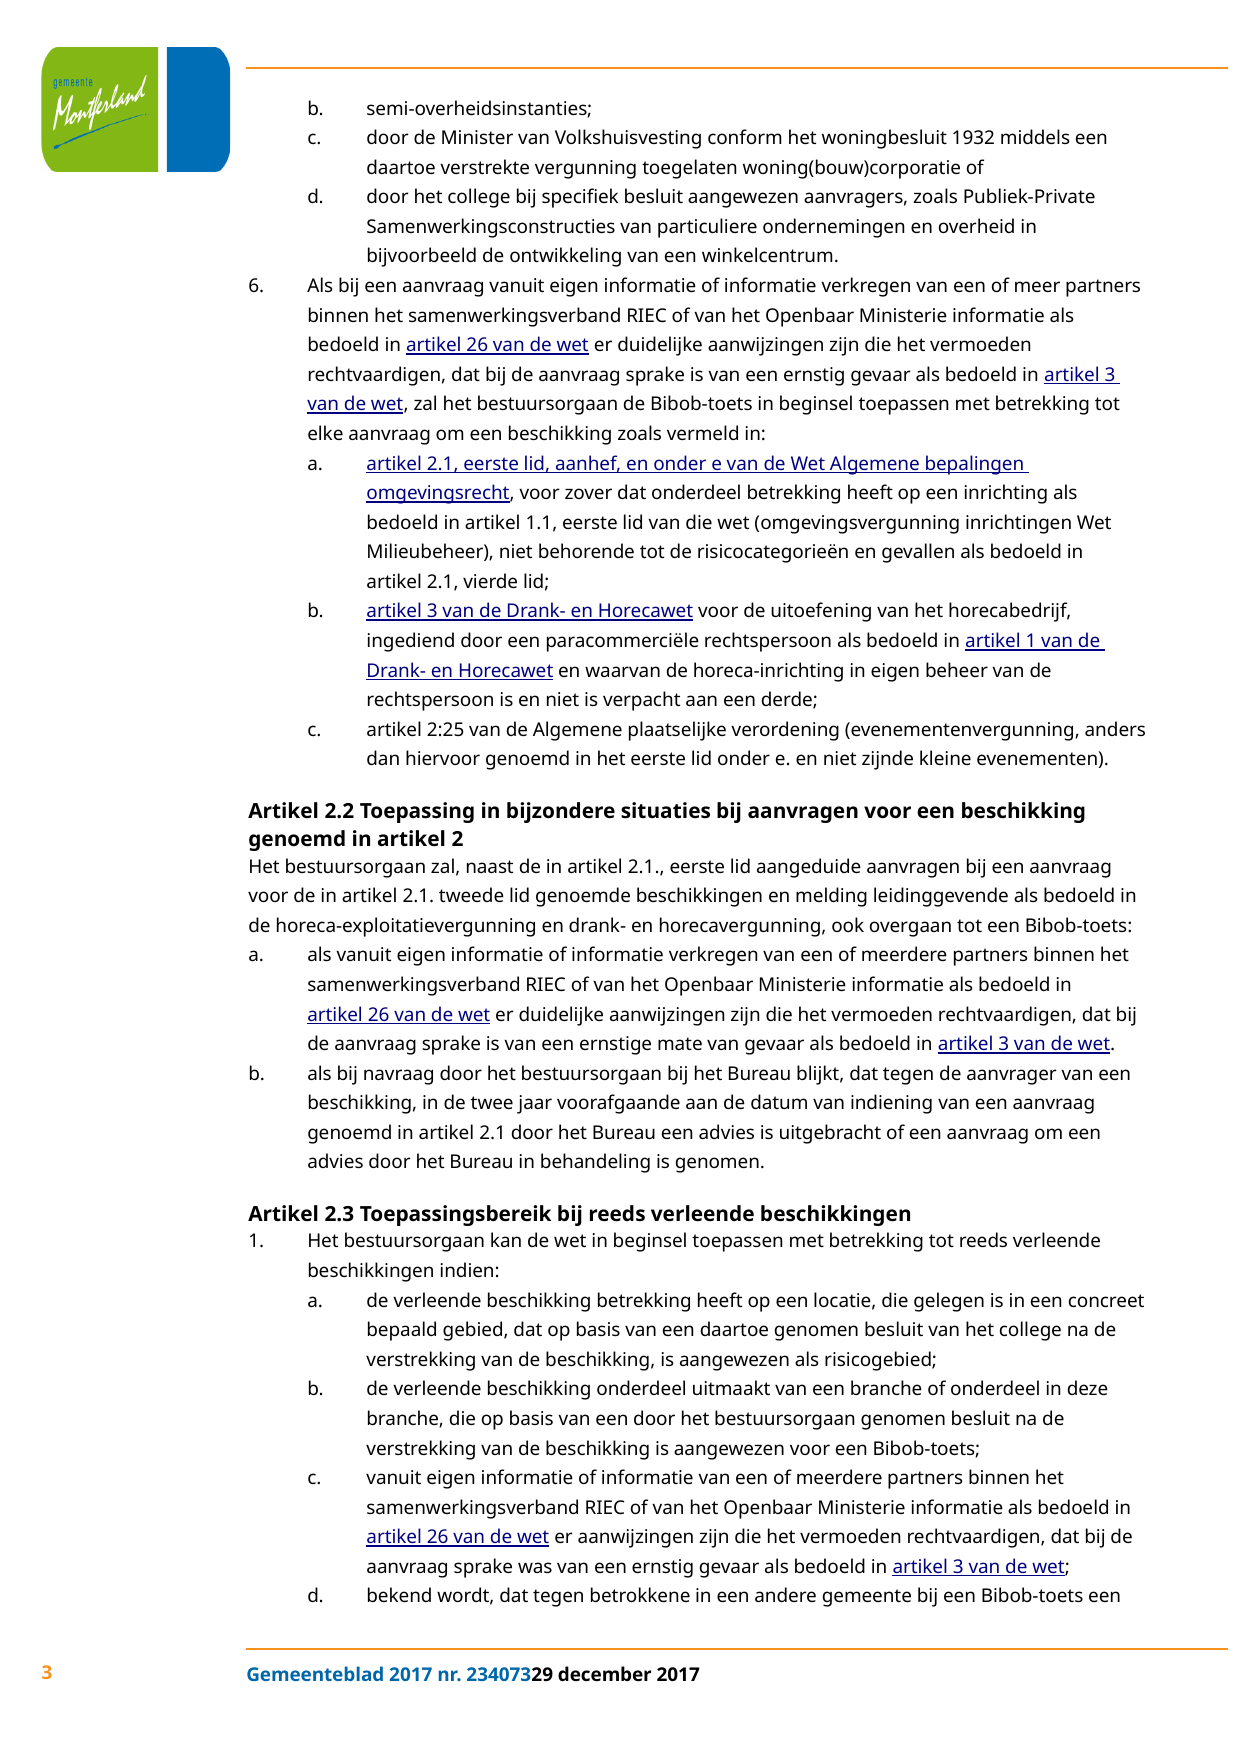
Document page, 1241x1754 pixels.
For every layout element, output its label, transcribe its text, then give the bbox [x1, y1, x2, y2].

list de verleende beschikking betrekking heeft op een locatie, die gelegen is in een concreet bepaald gebied, dat op basis van een daartoe genomen besluit van het college na de verstrekking van de beschikking, is aangewezen als risicogebied; [307, 1287, 1152, 1372]
picture [41, 47, 231, 172]
list Als bij een aanvraag vanuit eigen informatie of informatie verkregen van een of meer partners binnen het samenwerkingsverband RIEC of van het Openbaar Ministerie informatie als bedoeld in artikel 26 van de wet er duidelijke aanwijzingen zijn die het vermoeden rechtvaardigen, dat bij de aanvraag sprake is van een ernstig gevaar als bedoeld in artikel 3 van de wet, zal het bestuursorgaan de Bibob-toets in beginsel toepassen met betrekking tot elke aanvraag om een beschikking zoals vermeld in: [248, 272, 1152, 446]
list semi-overheidsinstanties; [307, 95, 1152, 121]
text Het bestuursorgaan zal, naast de in artikel 2.1., eerste lid aangeduide aanvragen bij een aanvraag voor de in artikel 2.1. tweede lid genoemde beschikkingen en melding leidinggevende als bedoeld in de horeca-exploitatievergunning en drank- en horecavergunning, ook overgaan tot een Bibob-toets: [248, 853, 1152, 938]
text Artikel 2.2 Toepassing in bijzondere situaties bij aanvragen voor een beschikking genoemd in artikel 2 [248, 796, 1152, 853]
list Het bestuursorgaan kan de wet in beginsel toepassen met betrekking tot reeds verleende beschikkingen indien: [248, 1228, 1152, 1283]
list vanuit eigen informatie of informatie van een of meerdere partners binnen het samenwerkingsverband RIEC of van het Openbaar Ministerie informatie als bedoeld in artikel 26 van de wet er aanwijzingen zijn die het vermoeden rechtvaardigen, dat bij de aanvraag sprake was van een ernstig gevaar als bedoeld in artikel 3 van de wet; [307, 1464, 1152, 1579]
list artikel 3 van de Drank- en Horecawet voor de uitoefening van het horecabedrijf, ingediend door een paracommerciële rechtspersoon als bedoeld in artikel 1 van de Drank- en Horecawet en waarvan de horeca-inrichting in eigen beheer van de rechtspersoon is en niet is verpacht aan een derde; [307, 598, 1152, 712]
list door de Minister van Volkshuisvesting conform het woningbesluit 1932 middels een daartoe verstrekte vergunning toegelaten woning(bouw)corporatie of [307, 124, 1152, 180]
list als bij navraag door het bestuursorgaan bij het Bureau blijkt, dat tegen de aanvrager van een beschikking, in de twee jaar voorafgaande aan de datum van indiening van een aanvraag genoemd in artikel 2.1 door het Bureau een advies is uitgebracht of een aanvraag om een advies door het Bureau in behandeling is genomen. [248, 1060, 1152, 1174]
list door het college bij specifiek besluit aangewezen aanvragers, zoals Publiek-Private Samenwerkingsconstructies van particuliere ondernemingen en overheid in bijvoorbeeld de ontwikkeling van een winkelcentrum. [307, 183, 1152, 268]
list bekend wordt, dat tegen betrokkene in een andere gemeente bij een Bibob-toets een [307, 1583, 1152, 1608]
list de verleende beschikking onderdeel uitmaakt van een branche of onderdeel in deze branche, die op basis van een door het bestuursorgaan genomen besluit na de verstrekking van de beschikking is aangewezen voor een Bibob-toets; [307, 1376, 1152, 1460]
text Artikel 2.3 Toepassingsbereik bij reeds verleende beschikkingen [248, 1199, 1152, 1228]
list artikel 2.1, eerste lid, aanhef, en onder e van de Wet Algemene bepalingen omgevingsrecht, voor zover dat onderdeel betrekking heeft op een inrichting als bedoeld in artikel 1.1, eerste lid van die wet (omgevingsvergunning inrichtingen Wet Milieubeheer), niet behorende tot de risicocategorieën en gevallen als bedoeld in artikel 2.1, vierde lid; [307, 450, 1152, 594]
list als vanuit eigen informatie of informatie verkregen van een of meerdere partners binnen het samenwerkingsverband RIEC of van het Openbaar Ministerie informatie als bedoeld in artikel 26 van de wet er duidelijke aanwijzingen zijn die het vermoeden rechtvaardigen, dat bij de aanvraag sprake is van een ernstige mate van gevaar als bedoeld in artikel 3 van de wet. [248, 942, 1152, 1056]
list artikel 2:25 van de Algemene plaatselijke verordening (evenementenvergunning, anders dan hiervoor genoemd in het eerste lid onder e. en niet zijnde kleine evenementen). [307, 716, 1152, 771]
